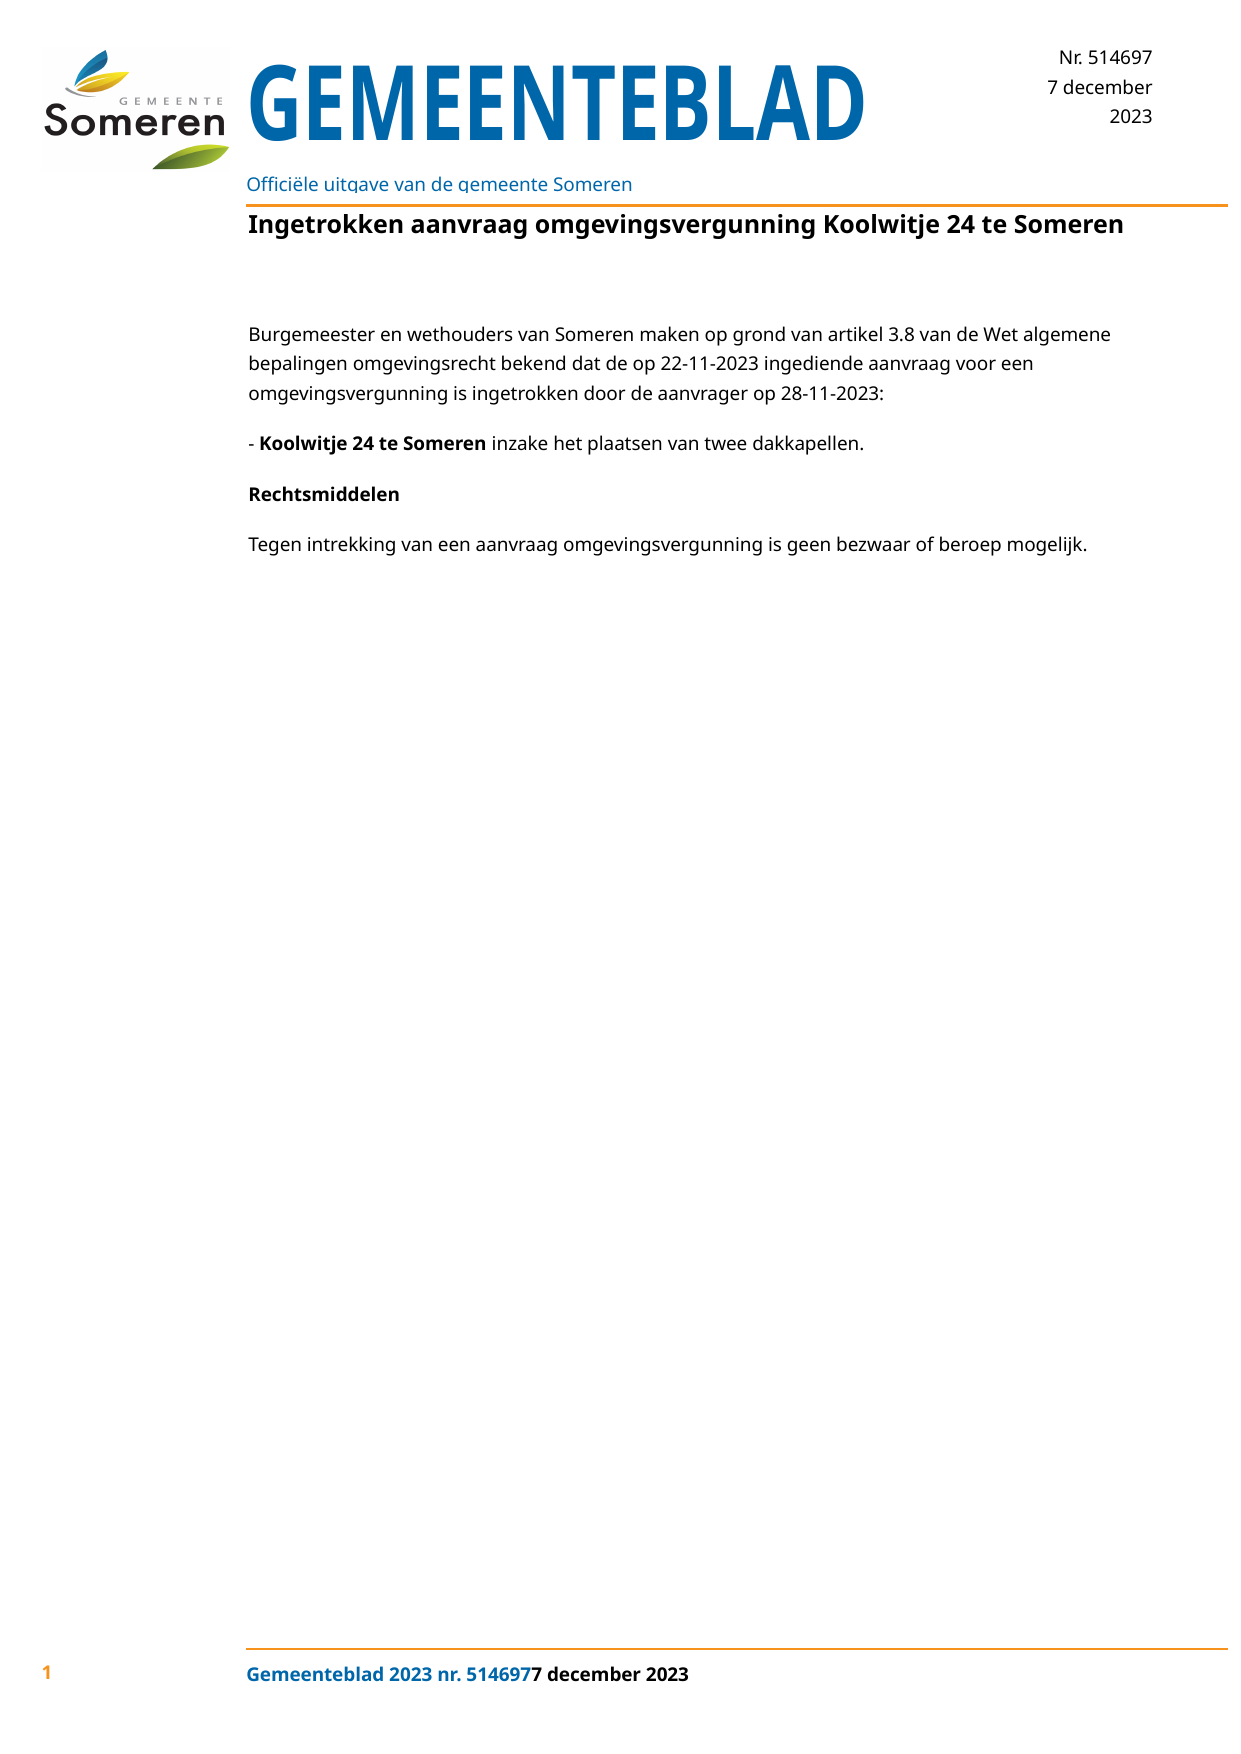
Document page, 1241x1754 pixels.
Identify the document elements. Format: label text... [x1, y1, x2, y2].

text Rechtsmiddelen [248, 481, 1152, 506]
text Ingetrokken aanvraag omgevingsvergunning Koolwitje 24 te Someren [248, 207, 1152, 241]
text Burgemeester en wethouders van Someren maken op grond van artikel 3.8 van de Wet algemene bepalingen omgevingsrecht bekend dat de op 22-11-2023 ingediende aanvraag voor een omgevingsvergunning is ingetrokken door de aanvrager op 28-11-2023: [248, 321, 1152, 406]
text - Koolwitje 24 te Someren inzake het plaatsen van twee dakkapellen. [248, 430, 1152, 456]
picture [41, 47, 231, 172]
text Tegen intrekking van een aanvraag omgevingsvergunning is geen bezwaar of beroep mogelijk. [248, 531, 1152, 557]
